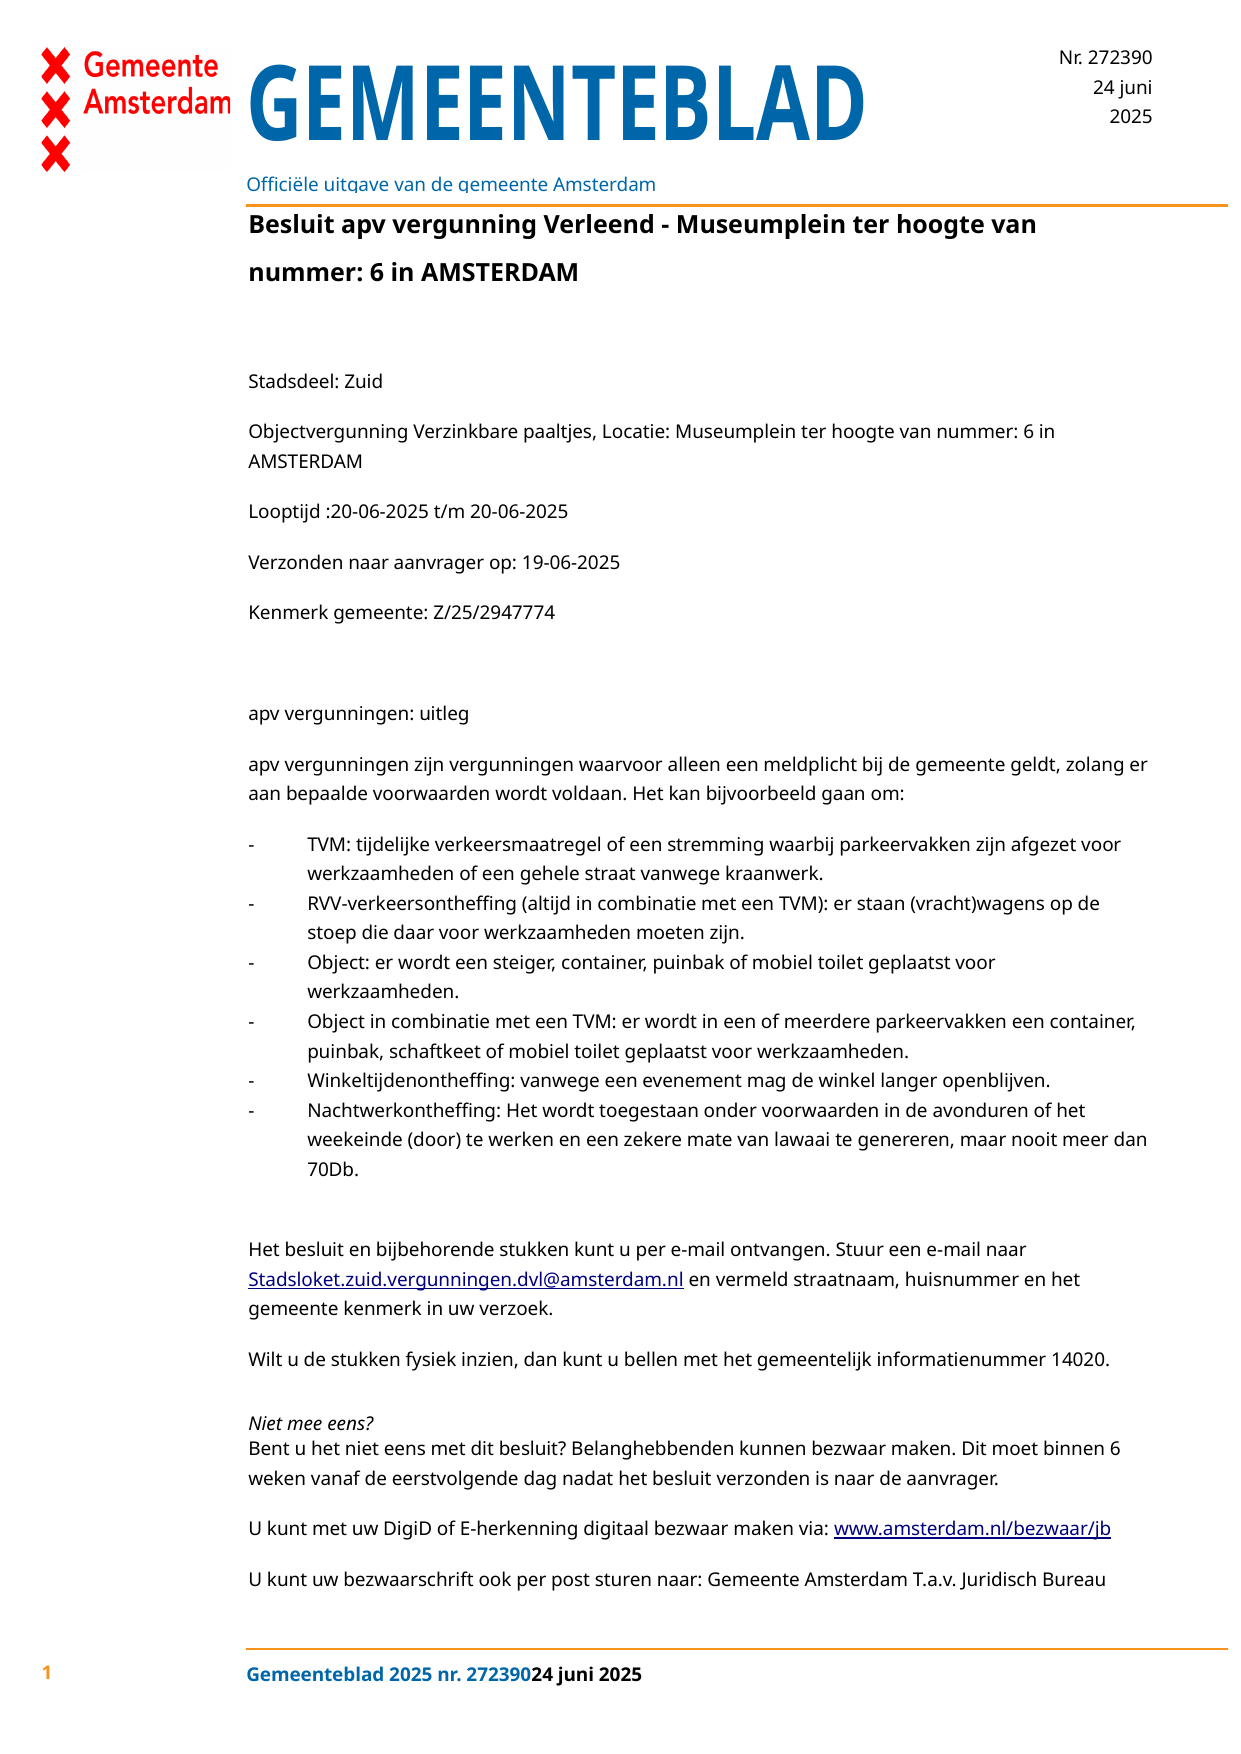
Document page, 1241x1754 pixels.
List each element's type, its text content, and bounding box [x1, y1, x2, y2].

text Objectvergunning Verzinkbare paaltjes, Locatie: Museumplein ter hoogte van nummer: 6 in AMSTERDAM [248, 419, 1152, 474]
text U kunt met uw DigiD of E-herkenning digitaal bezwaar maken via: www.amsterdam.nl/bezwaar/jb [248, 1516, 1152, 1541]
text apv vergunningen: uitleg [248, 700, 1152, 726]
text Verzonden naar aanvrager op: 19-06-2025 [248, 549, 1152, 575]
list Nachtwerkontheffing: Het wordt toegestaan onder voorwaarden in de avonduren of het weekeinde (door) te werken en een zekere mate van lawaai te genereren, maar nooit meer dan 70Db. [248, 1097, 1152, 1182]
list TVM: tijdelijke verkeersmaatregel of een stremming waarbij parkeervakken zijn afgezet voor werkzaamheden of een gehele straat vanwege kraanwerk. [248, 831, 1152, 886]
text Het besluit en bijbehorende stukken kunt u per e-mail ontvangen. Stuur een e-mail naar Stadsloket.zuid.vergunningen.dvl@amsterdam.nl en vermeld straatnaam, huisnummer en het gemeente kenmerk in uw verzoek. [248, 1236, 1152, 1321]
list Winkeltijdenontheffing: vanwege een evenement mag de winkel langer openblijven. [248, 1067, 1152, 1093]
text Wilt u de stukken fysiek inzien, dan kunt u bellen met het gemeentelijk informatienummer 14020. [248, 1346, 1152, 1372]
text U kunt uw bezwaarschrift ook per post sturen naar: Gemeente Amsterdam T.a.v. Juridisch Bureau [248, 1566, 1152, 1592]
text Bent u het niet eens met dit besluit? Belanghebbenden kunnen bezwaar maken. Dit moet binnen 6 weken vanaf de eerstvolgende dag nadat het besluit verzonden is naar de aanvrager. [248, 1436, 1152, 1491]
picture [41, 47, 231, 172]
text Looptijd :20-06-2025 t/m 20-06-2025 [248, 499, 1152, 524]
text Besluit apv vergunning Verleend - Museumplein ter hoogte van nummer: 6 in AMSTERDAM [248, 207, 1152, 288]
text Niet mee eens? [248, 1410, 1152, 1436]
list Object: er wordt een steiger, container, puinbak of mobiel toilet geplaatst voor werkzaamheden. [248, 949, 1152, 1004]
list RVV-verkeersontheffing (altijd in combinatie met een TVM): er staan (vracht)wagens op de stoep die daar voor werkzaamheden moeten zijn. [248, 890, 1152, 945]
list Object in combinatie met een TVM: er wordt in een of meerdere parkeervakken een container, puinbak, schaftkeet of mobiel toilet geplaatst voor werkzaamheden. [248, 1008, 1152, 1064]
text Kenmerk gemeente: Z/25/2947774 [248, 599, 1152, 625]
text Stadsdeel: Zuid [248, 368, 1152, 394]
text apv vergunningen zijn vergunningen waarvoor alleen een meldplicht bij de gemeente geldt, zolang er aan bepaalde voorwaarden wordt voldaan. Het kan bijvoorbeeld gaan om: [248, 751, 1152, 806]
